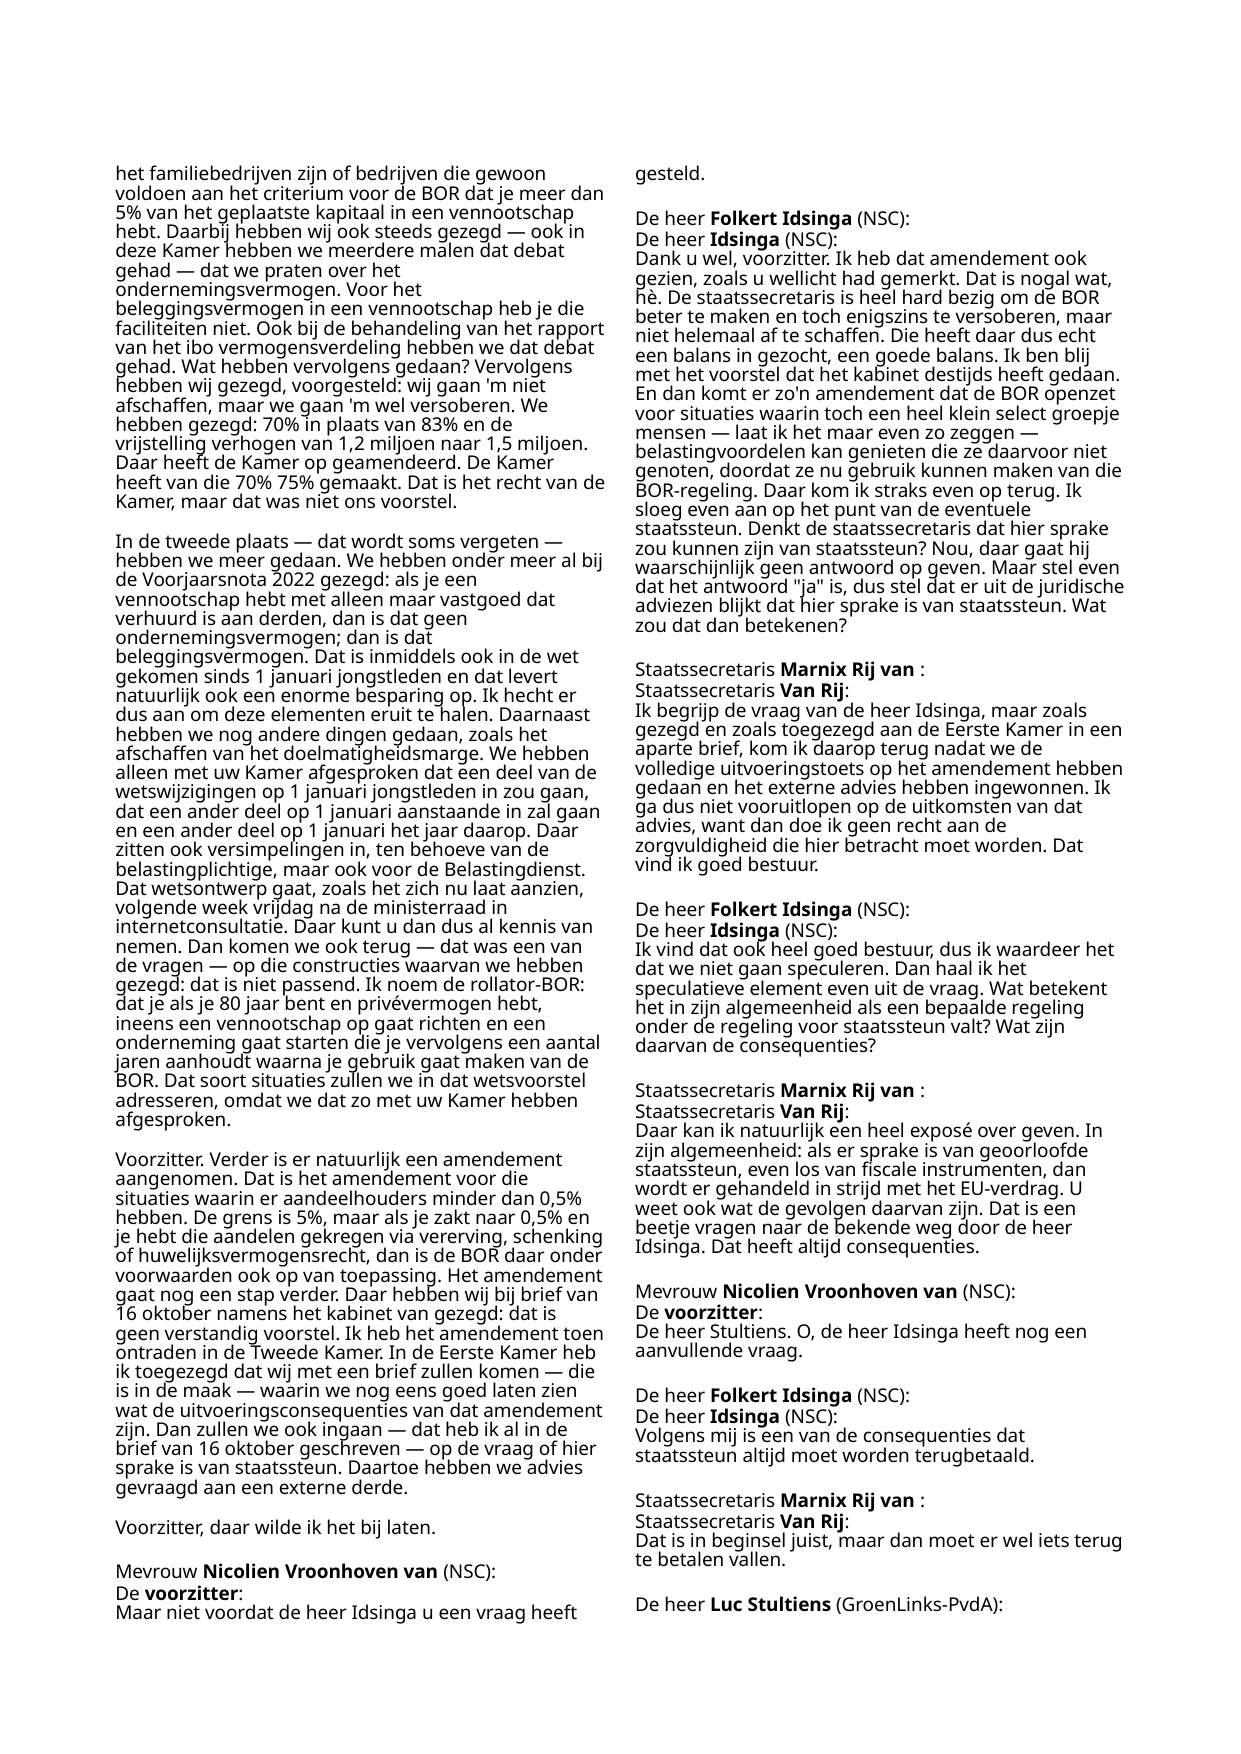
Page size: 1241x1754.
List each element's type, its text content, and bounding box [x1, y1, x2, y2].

text Ik begrijp de vraag van de heer Idsinga, maar zoals gezegd en zoals toegezegd aan de Eerste Kamer in een aparte brief, kom ik daarop terug nadat we de volledige uitvoeringstoets op het amendement hebben gedaan en het externe advies hebben ingewonnen. Ik ga dus niet vooruitlopen op de uitkomsten van dat advies, want dan doe ik geen recht aan de zorgvuldigheid die hier betracht moet worden. Dat vind ik goed bestuur. [635, 702, 1125, 875]
text In de tweede plaats — dat wordt soms vergeten — hebben we meer gedaan. We hebben onder meer al bij de Voorjaarsnota 2022 gezegd: als je een vennootschap hebt met alleen maar vastgoed dat verhuurd is aan derden, dan is dat geen ondernemingsvermogen; dan is dat beleggingsvermogen. Dat is inmiddels ook in de wet gekomen sinds 1 januari jongstleden en dat levert natuurlijk ook een enorme besparing op. Ik hecht er dus aan om deze elementen eruit te halen. Daarnaast hebben we nog andere dingen gedaan, zoals het afschaffen van het doelmatigheidsmarge. We hebben alleen met uw Kamer afgesproken dat een deel van de wetswijzigingen op 1 januari jongstleden in zou gaan, dat een ander deel op 1 januari aanstaande in zal gaan en een ander deel op 1 januari het jaar daarop. Daar zitten ook versimpelingen in, ten behoeve van de belastingplichtige, maar ook voor de Belastingdienst. Dat wetsontwerp gaat, zoals het zich nu laat aanzien, volgende week vrijdag na de ministerraad in internetconsultatie. Daar kunt u dan dus al kennis van nemen. Dan komen we ook terug — dat was een van de vragen — op die constructies waarvan we hebben gezegd: dat is niet passend. Ik noem de rollator-BOR: dat je als je 80 jaar bent en privévermogen hebt, ineens een vennootschap op gaat richten en een onderneming gaat starten die je vervolgens een aantal jaren aanhoudt waarna je gebruik gaat maken van de BOR. Dat soort situaties zullen we in dat wetsvoorstel adresseren, omdat we dat zo met uw Kamer hebben afgesproken. [115, 533, 605, 1130]
text De heer Idsinga (NSC): [635, 1408, 1125, 1427]
text Staatssecretaris Van Rij: [635, 1513, 1125, 1532]
text het familiebedrijven zijn of bedrijven die gewoon voldoen aan het criterium voor de BOR dat je meer dan 5% van het geplaatste kapitaal in een vennootschap hebt. Daarbij hebben wij ook steeds gezegd — ook in deze Kamer hebben we meerdere malen dat debat gehad — dat we praten over het ondernemingsvermogen. Voor het beleggingsvermogen in een vennootschap heb je die faciliteiten niet. Ook bij de behandeling van het rapport van het ibo vermogensverdeling hebben we dat debat gehad. Wat hebben vervolgens gedaan? Vervolgens hebben wij gezegd, voorgesteld: wij gaan 'm niet afschaffen, maar we gaan 'm wel versoberen. We hebben gezegd: 70% in plaats van 83% en de vrijstelling verhogen van 1,2 miljoen naar 1,5 miljoen. Daar heeft de Kamer op geamendeerd. De Kamer heeft van die 70% 75% gemaakt. Dat is het recht van de Kamer, maar dat was niet ons voorstel. [115, 165, 605, 512]
text De heer Idsinga (NSC): [635, 922, 1125, 941]
text De heer Folkert Idsinga (NSC): [635, 896, 1125, 922]
text Ik vind dat ook heel goed bestuur, dus ik waardeer het dat we niet gaan speculeren. Dan haal ik het speculatieve element even uit de vraag. Wat betekent het in zijn algemeenheid als een bepaalde regeling onder de regeling voor staatssteun valt? Wat zijn daarvan de consequenties? [635, 941, 1125, 1057]
text De heer Stultiens. O, de heer Idsinga heeft nog een aanvullende vraag. [635, 1323, 1125, 1362]
text De heer Idsinga (NSC): [635, 231, 1125, 250]
text De voorzitter: [115, 1584, 605, 1604]
text Voorzitter. Verder is er natuurlijk een amendement aangenomen. Dat is het amendement voor die situaties waarin er aandeelhouders minder dan 0,5% hebben. De grens is 5%, maar als je zakt naar 0,5% en je hebt die aandelen gekregen via vererving, schenking of huwelijksvermogensrecht, dan is de BOR daar onder voorwaarden ook op van toepassing. Het amendement gaat nog een stap verder. Daar hebben wij bij brief van 16 oktober namens het kabinet van gezegd: dat is geen verstandig voorstel. Ik heb het amendement toen ontraden in de Tweede Kamer. In de Eerste Kamer heb ik toegezegd dat wij met een brief zullen komen — die is in de maak — waarin we nog eens goed laten zien wat de uitvoeringsconsequenties van dat amendement zijn. Dan zullen we ook ingaan — dat heb ik al in de brief van 16 oktober geschreven — op de vraag of hier sprake is van staatssteun. Daartoe hebben we advies gevraagd aan een externe derde. [115, 1151, 605, 1498]
text De heer Luc Stultiens (GroenLinks-PvdA): [635, 1591, 1125, 1617]
text Staatssecretaris Marnix Rij van : [635, 1487, 1125, 1513]
text Voorzitter, daar wilde ik het bij laten. [115, 1519, 605, 1538]
text Staatssecretaris Van Rij: [635, 682, 1125, 702]
text De voorzitter: [635, 1304, 1125, 1323]
text Staatssecretaris Marnix Rij van : [635, 657, 1125, 682]
text Maar niet voordat de heer Idsinga u een vraag heeft [115, 1604, 605, 1623]
text Dank u wel, voorzitter. Ik heb dat amendement ook gezien, zoals u wellicht had gemerkt. Dat is nogal wat, hè. De staatssecretaris is heel hard bezig om de BOR beter te maken en toch enigszins te versoberen, maar niet helemaal af te schaffen. Die heeft daar dus echt een balans in gezocht, een goede balans. Ik ben blij met het voorstel dat het kabinet destijds heeft gedaan. En dan komt er zo'n amendement dat de BOR openzet voor situaties waarin toch een heel klein select groepje mensen — laat ik het maar even zo zeggen — belastingvoordelen kan genieten die ze daarvoor niet genoten, doordat ze nu gebruik kunnen maken van die BOR-regeling. Daar kom ik straks even op terug. Ik sloeg even aan op het punt van de eventuele staatssteun. Denkt de staatssecretaris dat hier sprake zou kunnen zijn van staatssteun? Nou, daar gaat hij waarschijnlijk geen antwoord op geven. Maar stel even dat het antwoord "ja" is, dus stel dat er uit de juridische adviezen blijkt dat hier sprake is van staatssteun. Wat zou dat dan betekenen? [635, 250, 1125, 636]
text Mevrouw Nicolien Vroonhoven van (NSC): [115, 1559, 605, 1584]
text Volgens mij is een van de consequenties dat staatssteun altijd moet worden terugbetaald. [635, 1427, 1125, 1466]
text Daar kan ik natuurlijk een heel exposé over geven. In zijn algemeenheid: als er sprake is van geoorloofde staatssteun, even los van fiscale instrumenten, dan wordt er gehandeld in strijd met het EU-verdrag. U weet ook wat de gevolgen daarvan zijn. Dat is een beetje vragen naar de bekende weg door de heer Idsinga. Dat heeft altijd consequenties. [635, 1122, 1125, 1257]
text Staatssecretaris Marnix Rij van : [635, 1077, 1125, 1103]
text Mevrouw Nicolien Vroonhoven van (NSC): [635, 1278, 1125, 1304]
text Staatssecretaris Van Rij: [635, 1103, 1125, 1122]
text gesteld. [635, 165, 1125, 184]
text De heer Folkert Idsinga (NSC): [635, 1382, 1125, 1408]
text Dat is in beginsel juist, maar dan moet er wel iets terug te betalen vallen. [635, 1532, 1125, 1570]
text De heer Folkert Idsinga (NSC): [635, 205, 1125, 231]
